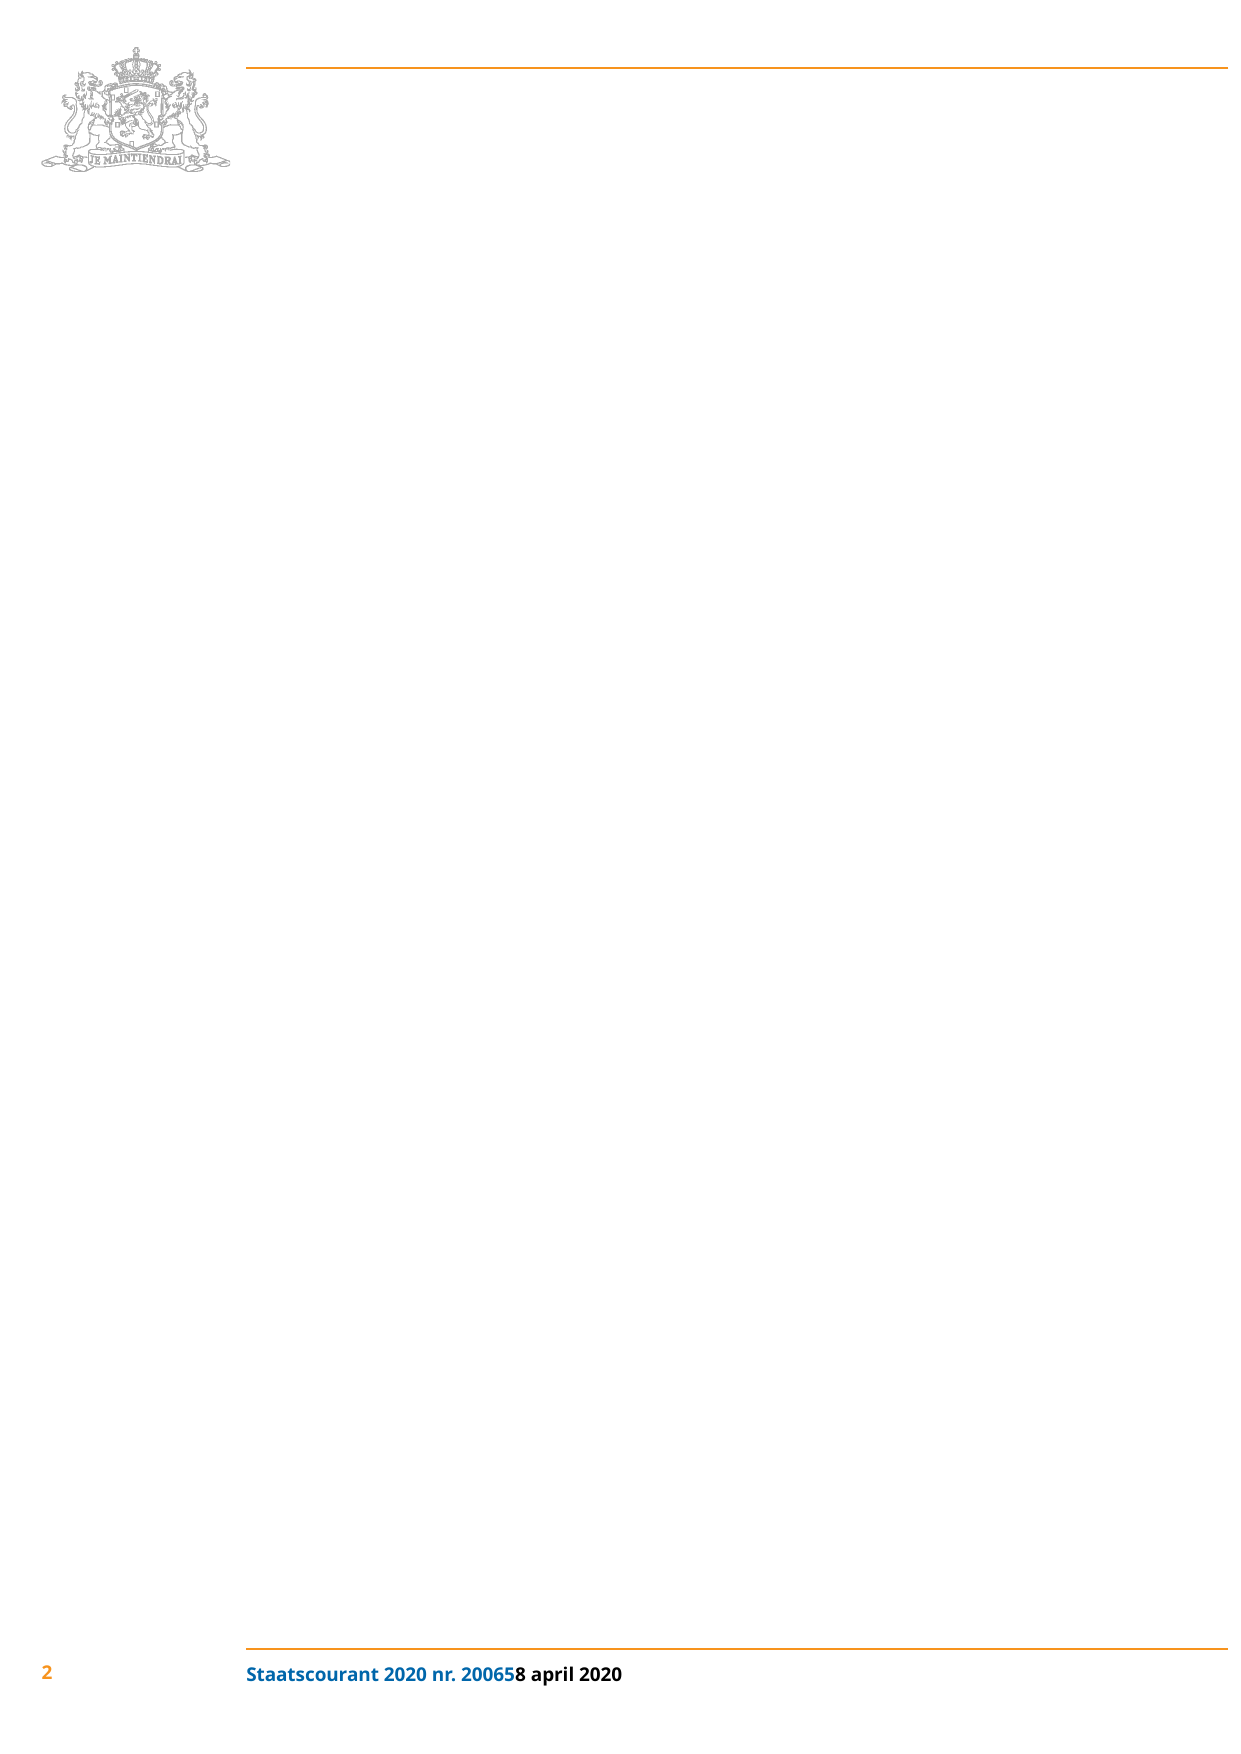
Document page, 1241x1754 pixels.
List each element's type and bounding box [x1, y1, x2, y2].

picture [41, 47, 231, 172]
